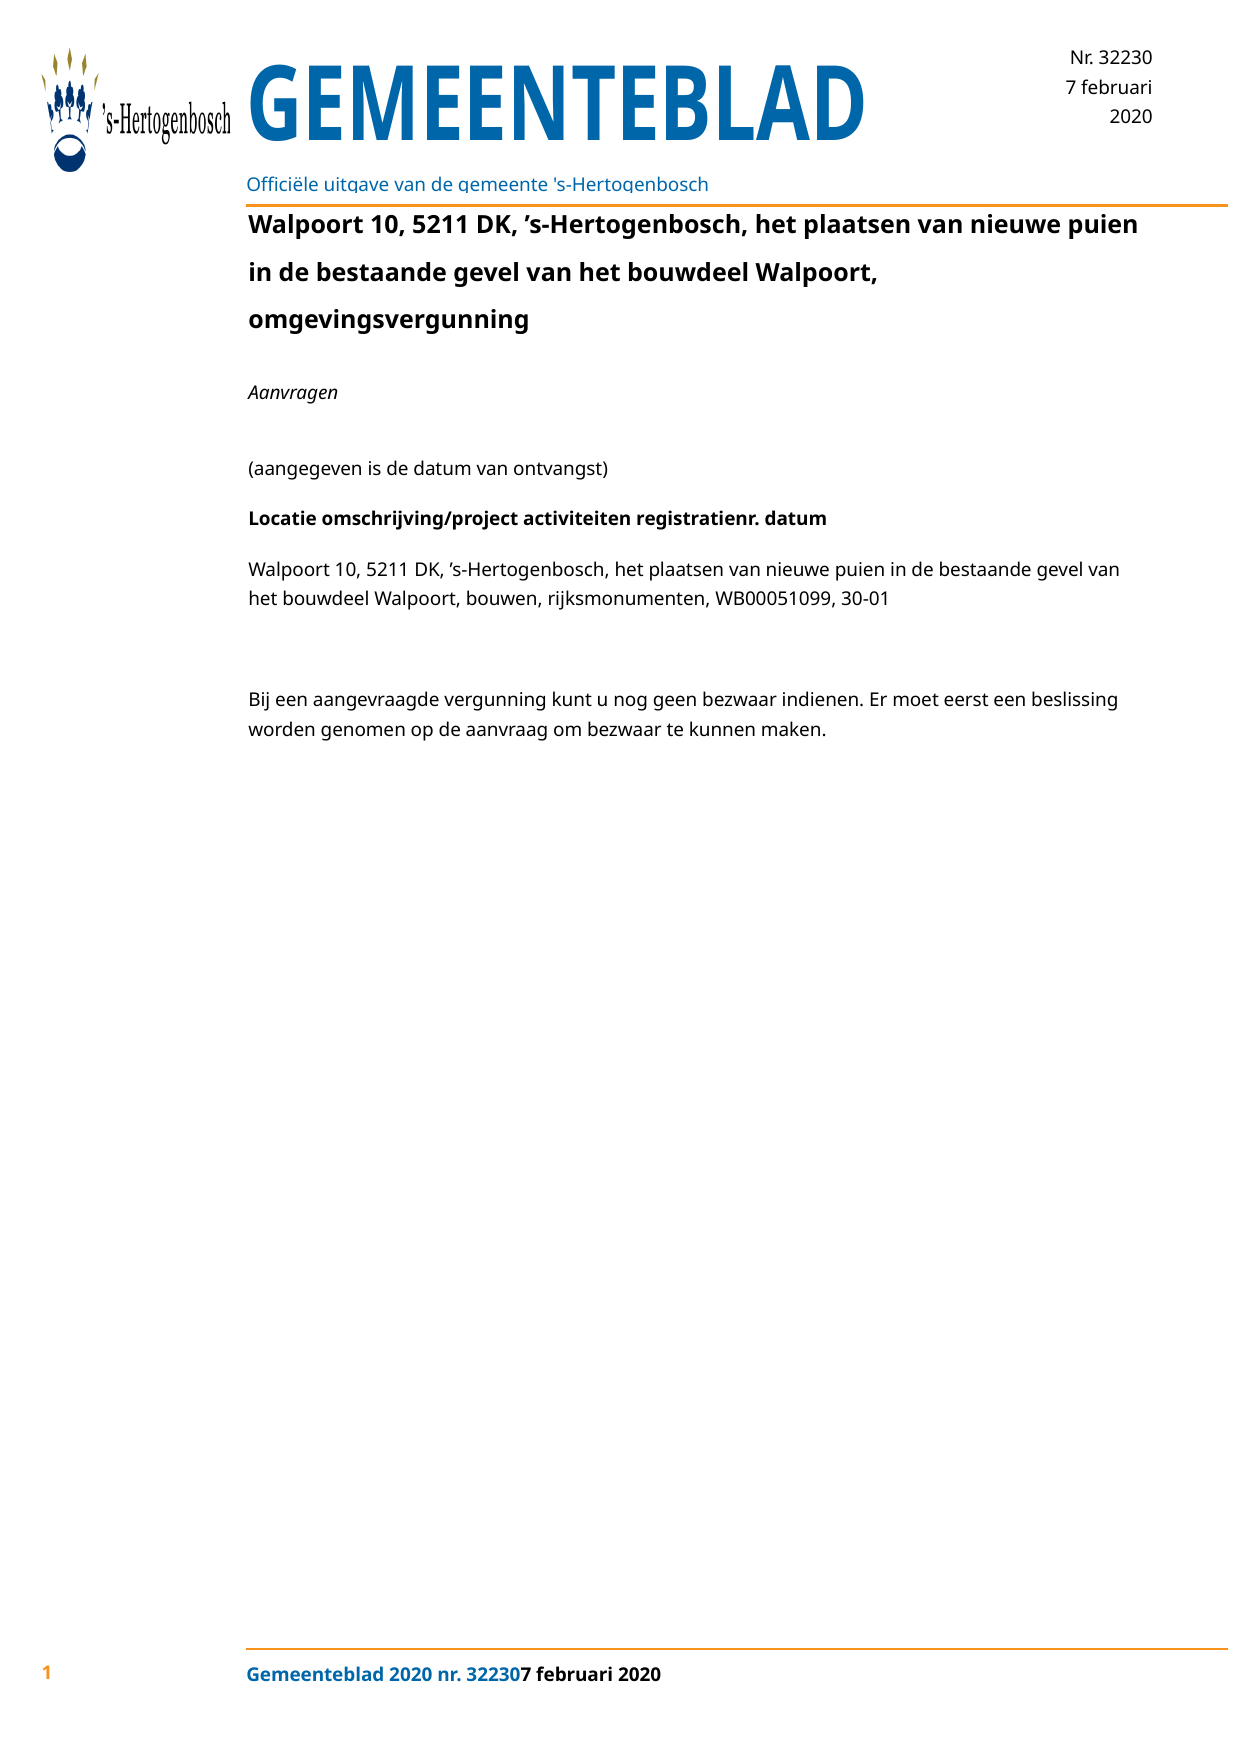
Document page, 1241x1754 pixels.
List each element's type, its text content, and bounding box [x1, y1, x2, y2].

text Locatie omschrijving/project activiteiten registratienr. datum [248, 506, 1152, 531]
text Walpoort 10, 5211 DK, ’s-Hertogenbosch, het plaatsen van nieuwe puien in de bestaande gevel van het bouwdeel Walpoort, bouwen, rijksmonumenten, WB00051099, 30-01 [248, 556, 1152, 611]
picture [41, 47, 231, 172]
text Bij een aangevraagde vergunning kunt u nog geen bezwaar indienen. Er moet eerst een beslissing worden genomen op de aanvraag om bezwaar te kunnen maken. [248, 686, 1152, 742]
text Walpoort 10, 5211 DK, ’s-Hertogenbosch, het plaatsen van nieuwe puien in de bestaande gevel van het bouwdeel Walpoort, omgevingsvergunning [248, 207, 1152, 336]
text Aanvragen [248, 379, 1152, 405]
text (aangegeven is de datum van ontvangst) [248, 455, 1152, 481]
